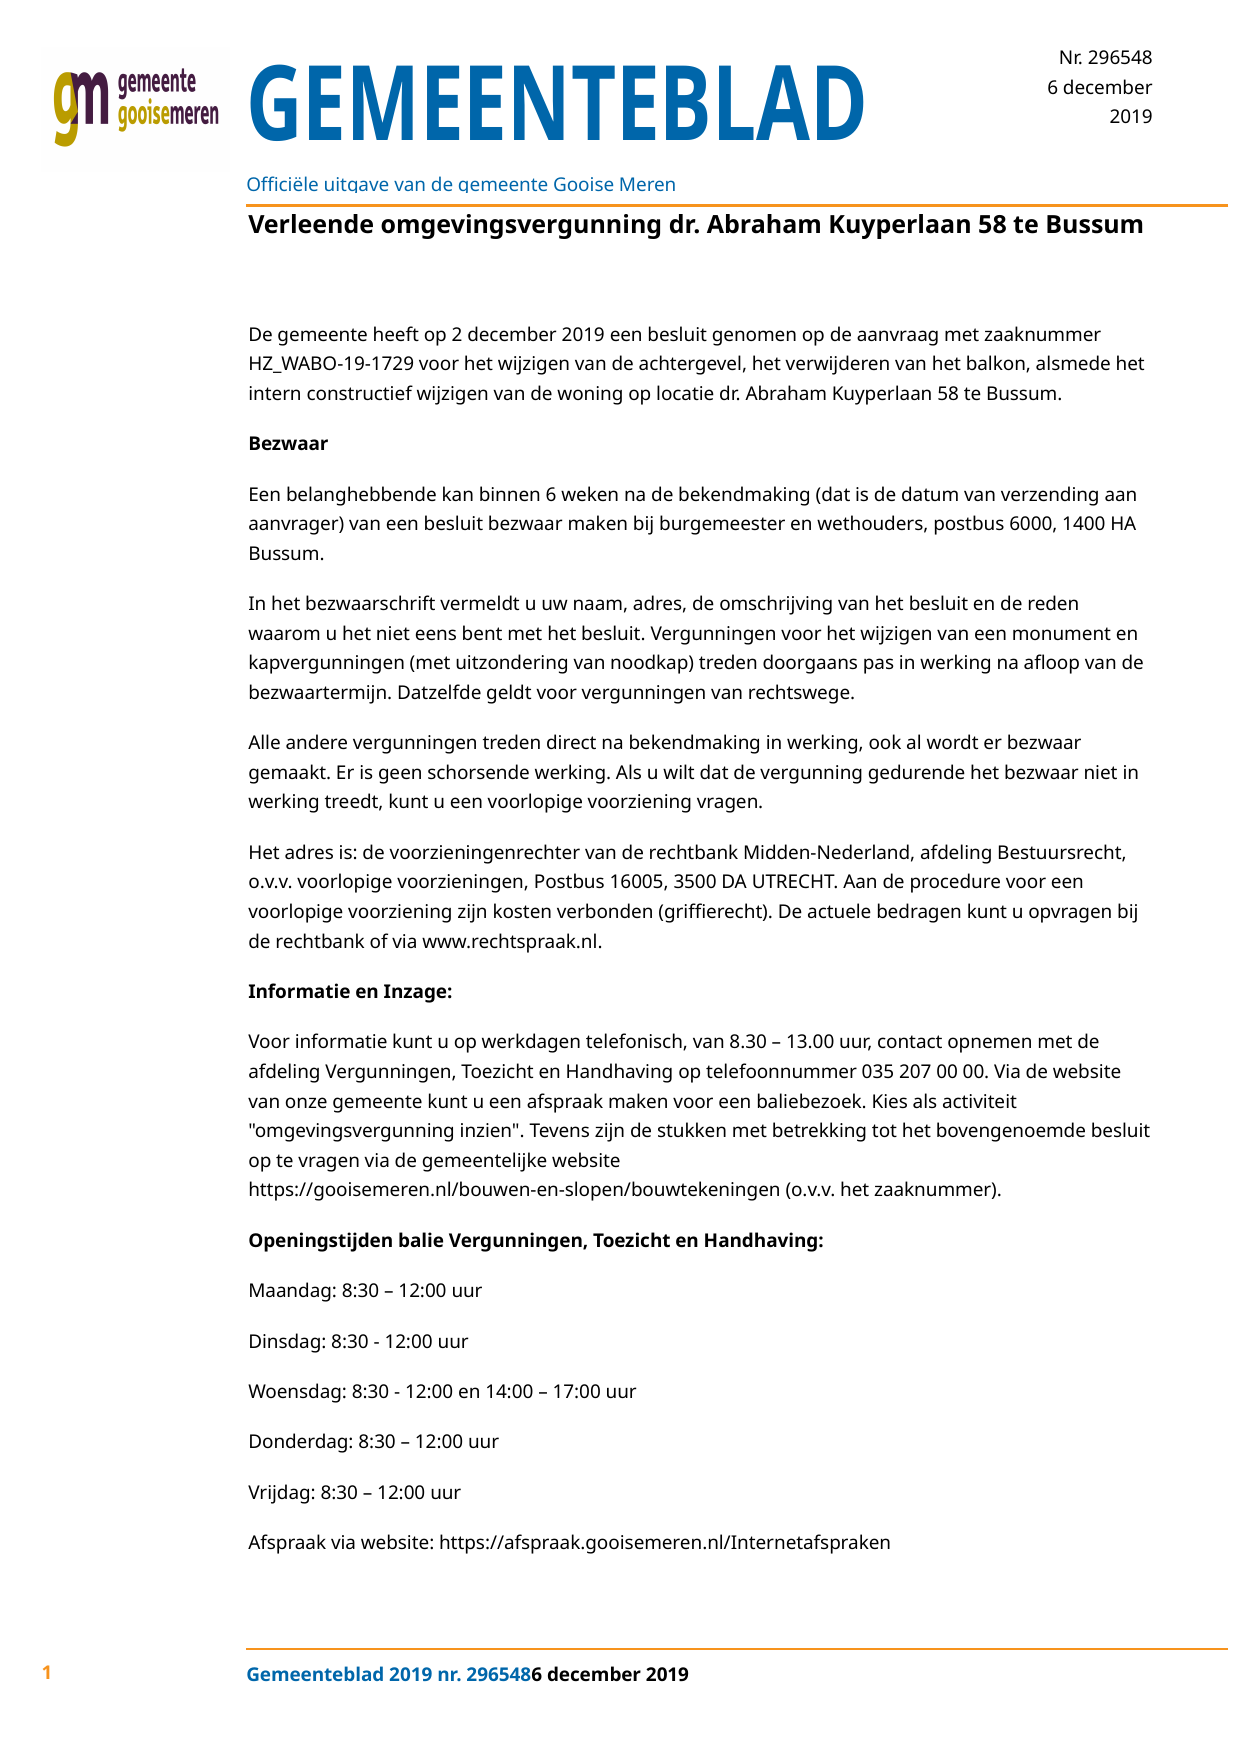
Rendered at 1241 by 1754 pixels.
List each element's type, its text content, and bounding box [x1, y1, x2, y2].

text In het bezwaarschrift vermeldt u uw naam, adres, de omschrijving van het besluit en de reden waarom u het niet eens bent met het besluit. Vergunningen voor het wijzigen van een monument en kapvergunningen (met uitzondering van noodkap) treden doorgaans pas in werking na afloop van de bezwaartermijn. Datzelfde geldt voor vergunningen van rechtswege. [248, 590, 1152, 705]
text Verleende omgevingsvergunning dr. Abraham Kuyperlaan 58 te Bussum [248, 207, 1152, 241]
text Informatie en Inzage: [248, 978, 1152, 1004]
text Voor informatie kunt u op werkdagen telefonisch, van 8.30 – 13.00 uur, contact opnemen met de afdeling Vergunningen, Toezicht en Handhaving op telefoonnummer 035 207 00 00. Via de website van onze gemeente kunt u een afspraak maken voor een baliebezoek. Kies als activiteit "omgevingsvergunning inzien". Tevens zijn de stukken met betrekking tot het bovengenoemde besluit op te vragen via de gemeentelijke website https://gooisemeren.nl/bouwen-en-slopen/bouwtekeningen (o.v.v. het zaaknummer). [248, 1029, 1152, 1202]
picture [41, 47, 231, 172]
text Woensdag: 8:30 - 12:00 en 14:00 – 17:00 uur [248, 1378, 1152, 1404]
text Het adres is: de voorzieningenrechter van de rechtbank Midden-Nederland, afdeling Bestuursrecht, o.v.v. voorlopige voorzieningen, Postbus 16005, 3500 DA UTRECHT. Aan de procedure voor een voorlopige voorziening zijn kosten verbonden (griffierecht). De actuele bedragen kunt u opvragen bij de rechtbank of via www.rechtspraak.nl. [248, 839, 1152, 953]
text Een belanghebbende kan binnen 6 weken na de bekendmaking (dat is de datum van verzending aan aanvrager) van een besluit bezwaar maken bij burgemeester en wethouders, postbus 6000, 1400 HA Bussum. [248, 481, 1152, 566]
text Afspraak via website: https://afspraak.gooisemeren.nl/Internetafspraken [248, 1529, 1152, 1555]
text Bezwaar [248, 430, 1152, 456]
text Vrijdag: 8:30 – 12:00 uur [248, 1479, 1152, 1505]
text Openingstijden balie Vergunningen, Toezicht en Handhaving: [248, 1227, 1152, 1253]
text De gemeente heeft op 2 december 2019 een besluit genomen op de aanvraag met zaaknummer HZ_WABO-19-1729 voor het wijzigen van de achtergevel, het verwijderen van het balkon, alsmede het intern constructief wijzigen van de woning op locatie dr. Abraham Kuyperlaan 58 te Bussum. [248, 321, 1152, 406]
text Dinsdag: 8:30 - 12:00 uur [248, 1328, 1152, 1353]
text Maandag: 8:30 – 12:00 uur [248, 1277, 1152, 1303]
text Alle andere vergunningen treden direct na bekendmaking in werking, ook al wordt er bezwaar gemaakt. Er is geen schorsende werking. Als u wilt dat de vergunning gedurende het bezwaar niet in werking treedt, kunt u een voorlopige voorziening vragen. [248, 729, 1152, 814]
text Donderdag: 8:30 – 12:00 uur [248, 1429, 1152, 1454]
